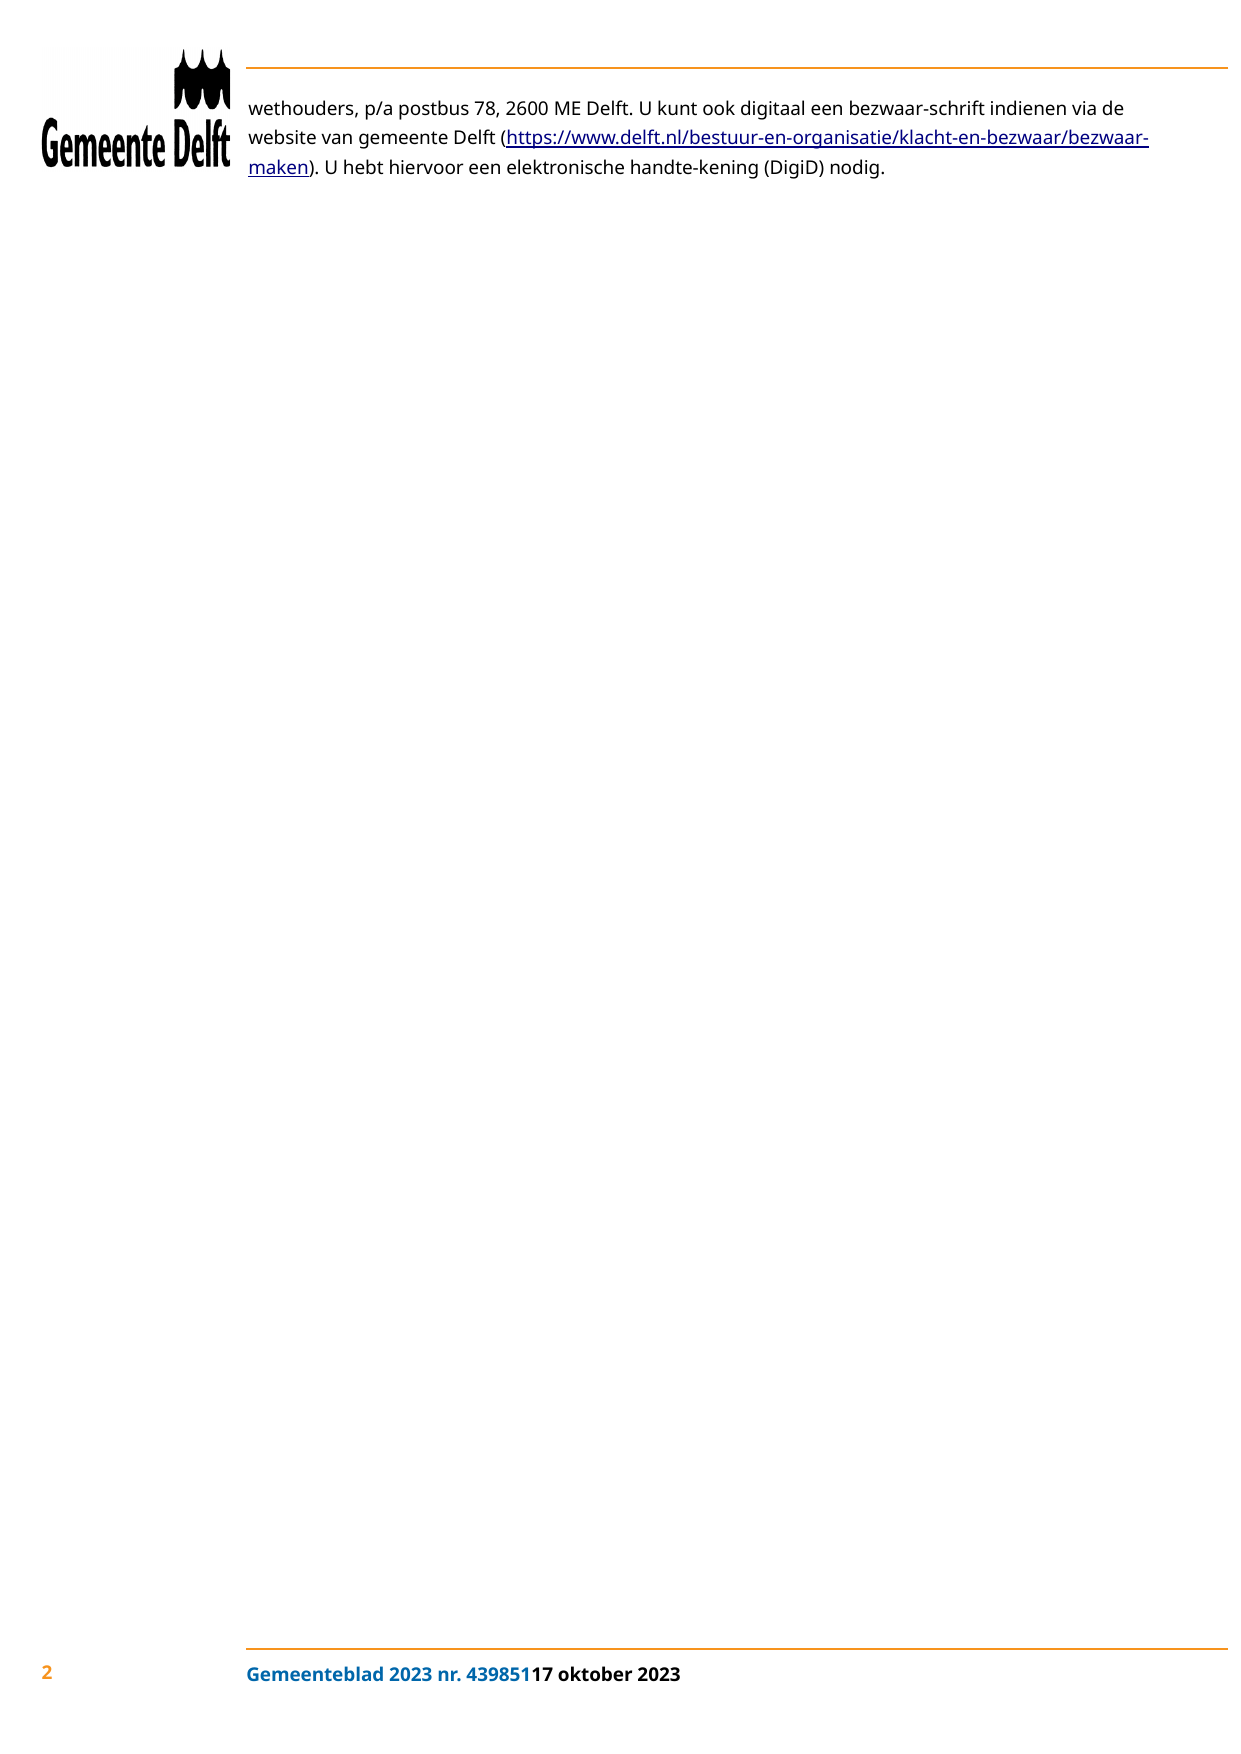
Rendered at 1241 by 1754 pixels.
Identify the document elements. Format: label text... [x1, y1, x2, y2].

text wethouders, p/a postbus 78, 2600 ME Delft. U kunt ook digitaal een bezwaar-schrift indienen via de website van gemeente Delft (https://www.delft.nl/bestuur-en-organisatie/klacht-en-bezwaar/bezwaar-maken). U hebt hiervoor een elektronische handte-kening (DigiD) nodig. [248, 95, 1152, 180]
picture [41, 47, 231, 172]
